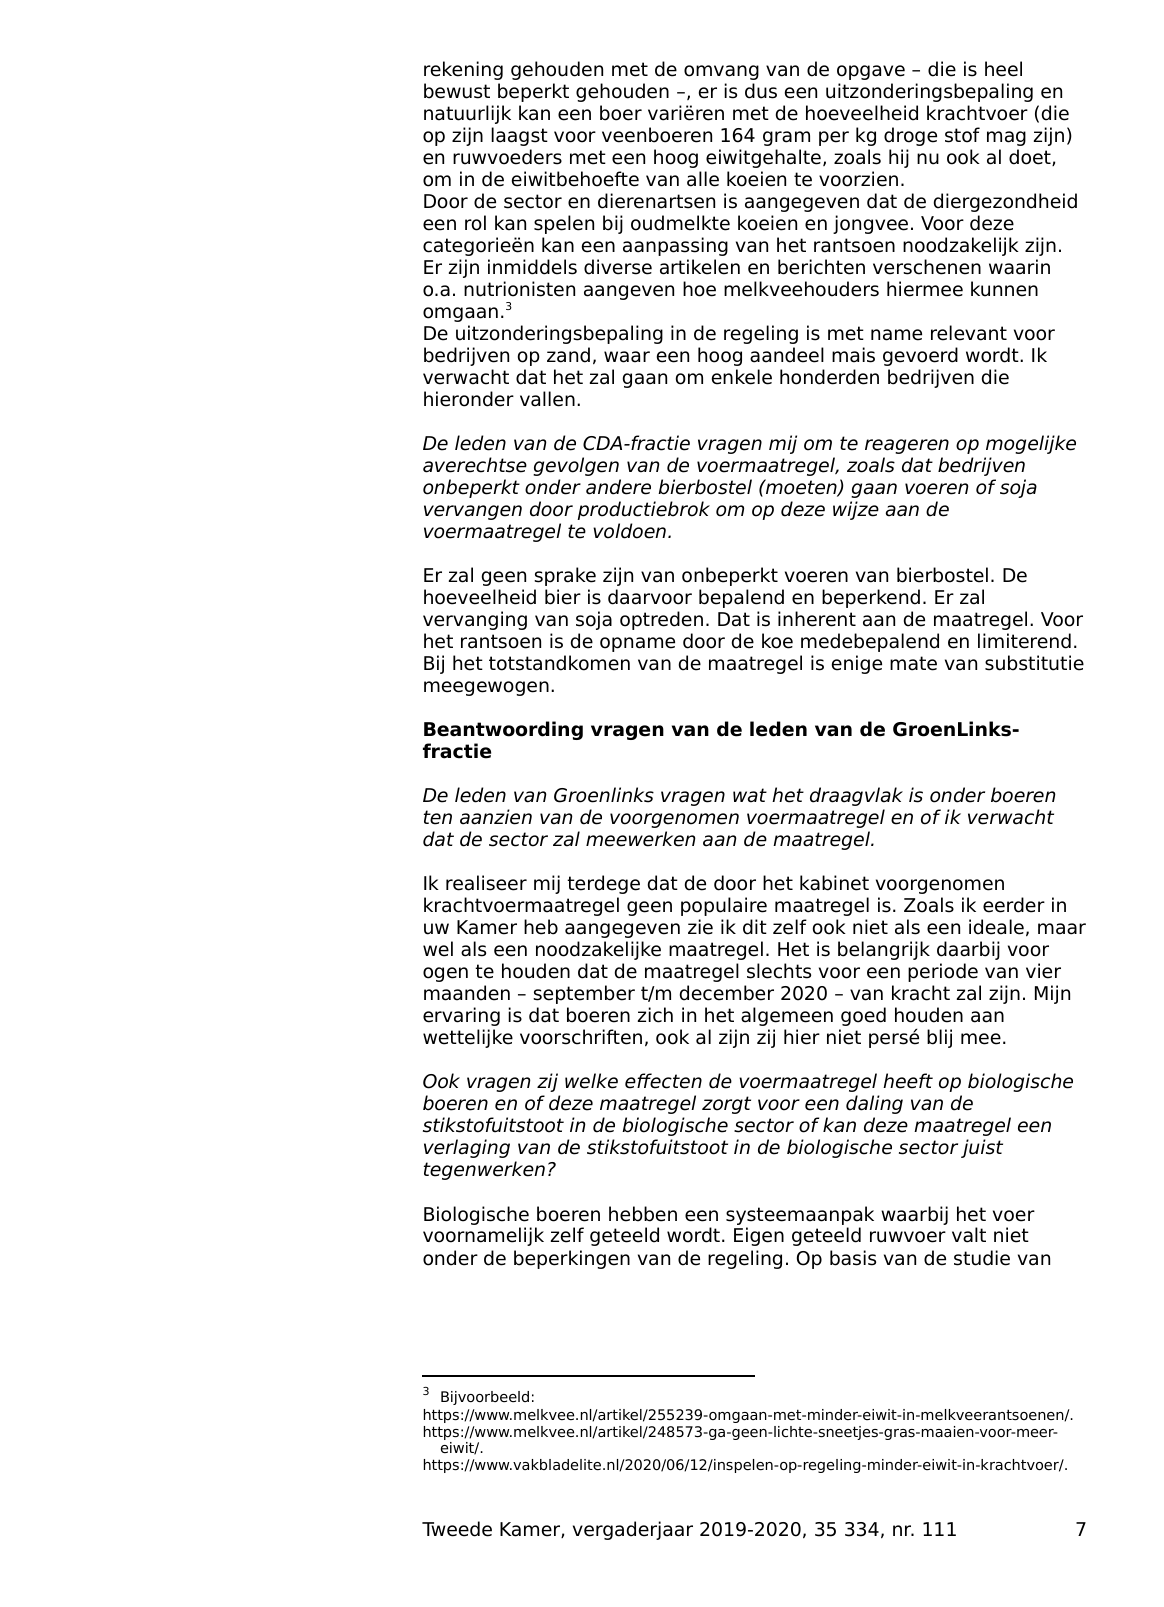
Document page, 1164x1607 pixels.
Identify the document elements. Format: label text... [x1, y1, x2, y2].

text rekening gehouden met de omvang van de opgave – die is heel bewust beperkt gehouden –, er is dus een uitzonderingsbepaling en natuurlijk kan een boer variëren met de hoeveelheid krachtvoer (die op zijn laagst voor veenboeren 164 gram per kg droge stof mag zijn) en ruwvoeders met een hoog eiwitgehalte, zoals hij nu ook al doet, om in de eiwitbehoefte van alle koeien te voorzien. [422, 59, 1087, 191]
text De leden van de CDA-fractie vragen mij om te reageren op mogelijke averechtse gevolgen van de voermaatregel, zoals dat bedrijven onbeperkt onder andere bierbostel (moeten) gaan voeren of soja vervangen door productiebrok om op deze wijze aan de voermaatregel te voldoen. [422, 433, 1087, 543]
text Er zal geen sprake zijn van onbeperkt voeren van bierbostel. De hoeveelheid bier is daarvoor bepalend en beperkend. Er zal vervanging van soja optreden. Dat is inherent aan de maatregel. Voor het rantsoen is de opname door de koe medebepalend en limiterend. Bij het totstandkomen van de maatregel is enige mate van substitutie meegewogen. [422, 565, 1087, 697]
text De leden van Groenlinks vragen wat het draagvlak is onder boeren ten aanzien van de voorgenomen voermaatregel en of ik verwacht dat de sector zal meewerken aan de maatregel. [422, 785, 1087, 851]
text Ook vragen zij welke effecten de voermaatregel heeft op biologische boeren en of deze maatregel zorgt voor een daling van de stikstofuitstoot in de biologische sector of kan deze maatregel een verlaging van de stikstofuitstoot in de biologische sector juist tegenwerken? [422, 1071, 1087, 1181]
text Biologische boeren hebben een systeemaanpak waarbij het voer voornamelijk zelf geteeld wordt. Eigen geteeld ruwvoer valt niet onder de beperkingen van de regeling. Op basis van de studie van [422, 1203, 1087, 1313]
text De uitzonderingsbepaling in de regeling is met name relevant voor bedrijven op zand, waar een hoog aandeel mais gevoerd wordt. Ik verwacht dat het zal gaan om enkele honderden bedrijven die hieronder vallen. [422, 323, 1087, 411]
text https://www.melkvee.nl/artikel/248573-ga-geen-lichte-sneetjes-gras-maaien-voor-meer-eiwit/. [422, 1424, 1087, 1457]
text Door de sector en dierenartsen is aangegeven dat de diergezondheid een rol kan spelen bij oudmelkte koeien en jongvee. Voor deze categorieën kan een aanpassing van het rantsoen noodzakelijk zijn. Er zijn inmiddels diverse artikelen en berichten verschenen waarin o.a. nutrionisten aangeven hoe melkveehouders hiermee kunnen omgaan. [422, 191, 1087, 323]
text https://www.melkvee.nl/artikel/255239-omgaan-met-minder-eiwit-in-melkveerantsoenen/. [422, 1407, 1087, 1424]
text Ik realiseer mij terdege dat de door het kabinet voorgenomen krachtvoermaatregel geen populaire maatregel is. Zoals ik eerder in uw Kamer heb aangegeven zie ik dit zelf ook niet als een ideale, maar wel als een noodzakelijke maatregel. Het is belangrijk daarbij voor ogen te houden dat de maatregel slechts voor een periode van vier maanden – september t/m december 2020 – van kracht zal zijn. Mijn ervaring is dat boeren zich in het algemeen goed houden aan wettelijke voorschriften, ook al zijn zij hier niet persé blij mee. [422, 873, 1087, 1049]
subtitle Beantwoording vragen van de leden van de GroenLinks-fractie [422, 719, 1087, 763]
text Bijvoorbeeld: [422, 1385, 1087, 1407]
text https://www.vakbladelite.nl/2020/06/12/inspelen-op-regeling-minder-eiwit-in-krachtvoer/. [422, 1457, 1087, 1474]
